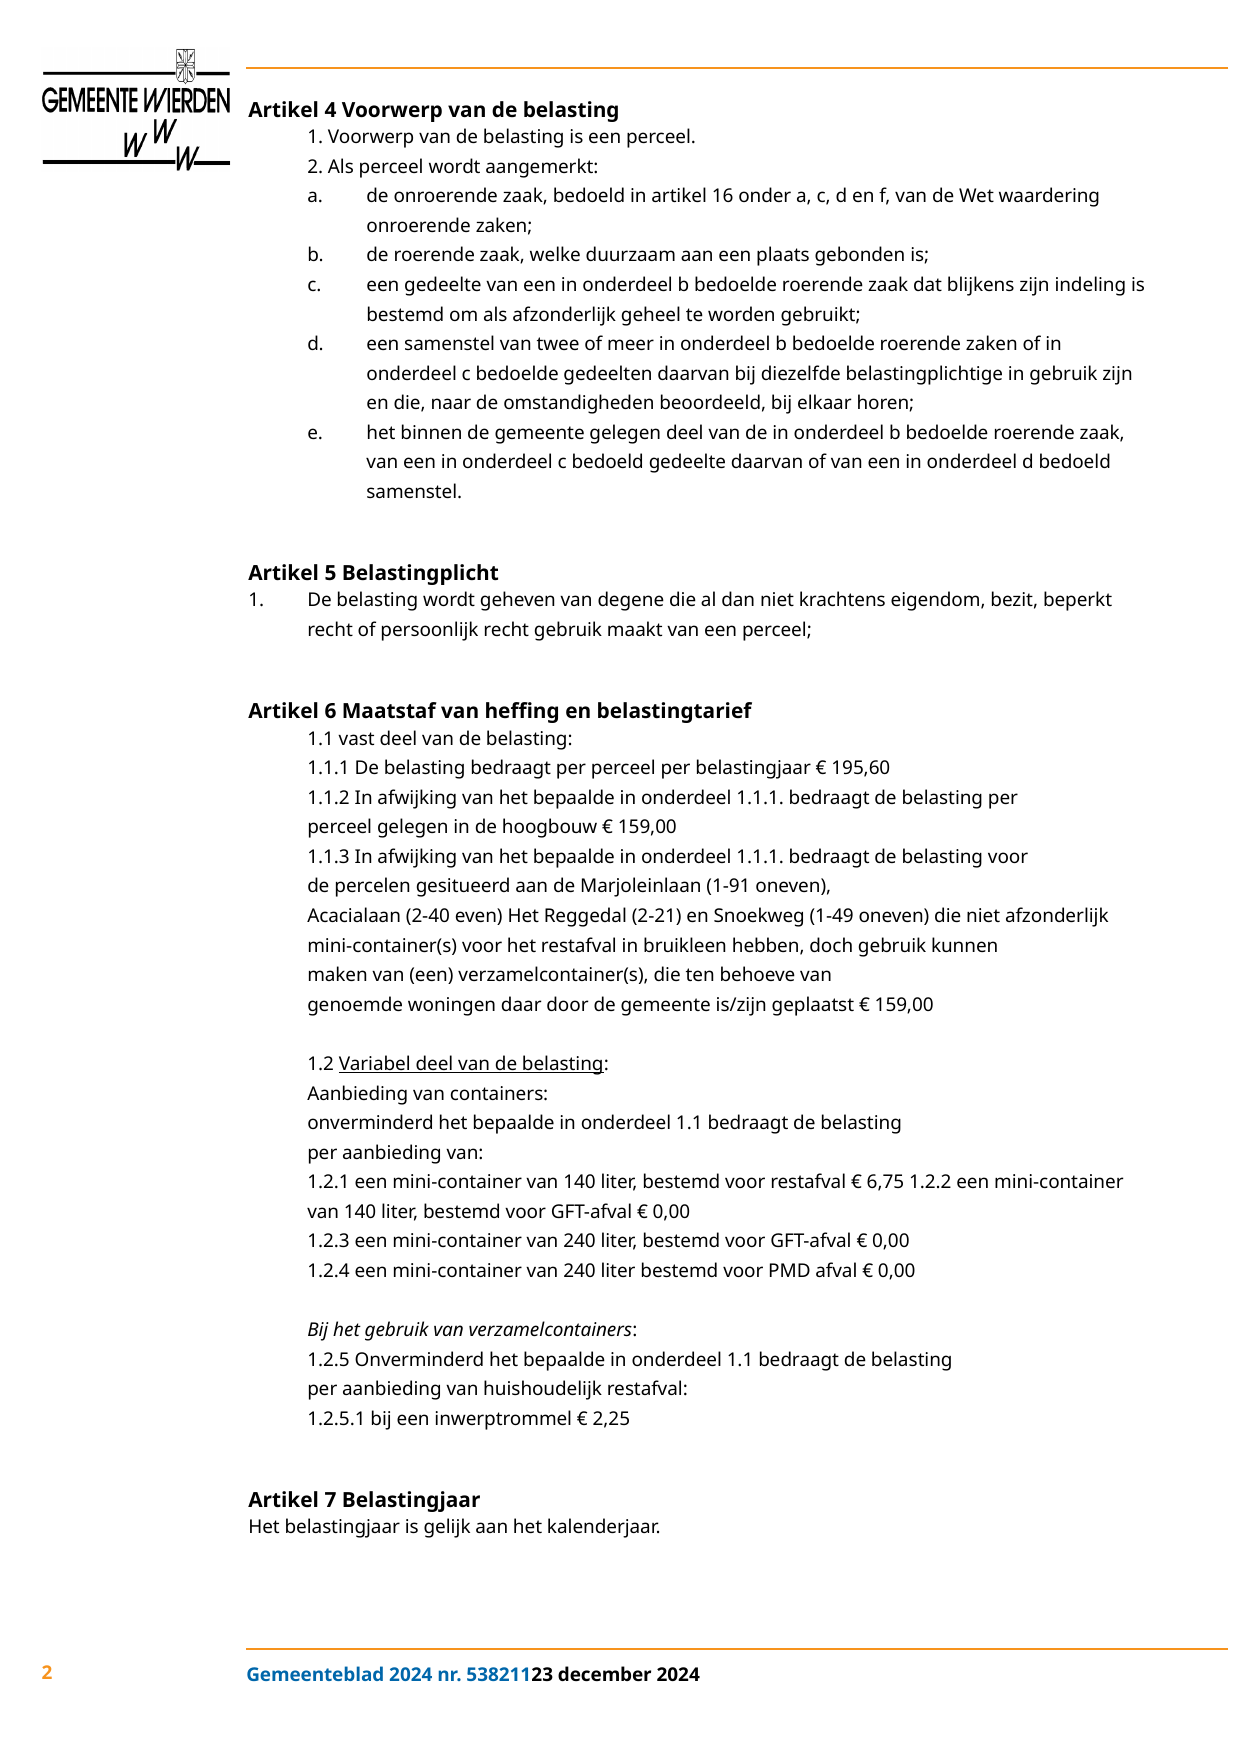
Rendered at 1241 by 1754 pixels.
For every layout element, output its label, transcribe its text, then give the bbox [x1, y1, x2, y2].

list perceel gelegen in de hoogbouw € 159,00 [248, 813, 1152, 839]
list 1.2 Variabel deel van de belasting: [248, 1050, 1152, 1076]
list 1.2.5.1 bij een inwerptrommel € 2,25 [248, 1405, 1152, 1431]
list het binnen de gemeente gelegen deel van de in onderdeel b bedoelde roerende zaak, van een in onderdeel c bedoeld gedeelte daarvan of van een in onderdeel d bedoeld samenstel. [307, 419, 1152, 504]
list een samenstel van twee of meer in onderdeel b bedoelde roerende zaken of in onderdeel c bedoelde gedeelten daarvan bij diezelfde belastingplichtige in gebruik zijn en die, naar de omstandigheden beoordeeld, bij elkaar horen; [307, 330, 1152, 415]
text Artikel 6 Maatstaf van heffing en belastingtarief [248, 696, 1152, 725]
list 1.1 vast deel van de belasting: [248, 725, 1152, 750]
list 1.1.2 In afwijking van het bepaalde in onderdeel 1.1.1. bedraagt de belasting per [248, 784, 1152, 809]
list de percelen gesitueerd aan de Marjoleinlaan (1-91 oneven), [248, 873, 1152, 898]
list Aanbieding van containers: [248, 1080, 1152, 1105]
list mini-container(s) voor het restafval in bruikleen hebben, doch gebruik kunnen [248, 932, 1152, 957]
text Artikel 7 Belastingjaar [248, 1485, 1152, 1513]
text Artikel 5 Belastingplicht [248, 558, 1152, 587]
list 1.2.4 een mini-container van 240 liter bestemd voor PMD afval € 0,00 [248, 1257, 1152, 1283]
picture [41, 47, 231, 172]
list Acacialaan (2-40 even) Het Reggedal (2-21) en Snoekweg (1-49 oneven) die niet afzonderlijk [248, 902, 1152, 928]
list 1.2.3 een mini-container van 240 liter, bestemd voor GFT-afval € 0,00 [248, 1228, 1152, 1253]
text Het belastingjaar is gelijk aan het kalenderjaar. [248, 1513, 1152, 1539]
list per aanbieding van: [248, 1139, 1152, 1164]
list een gedeelte van een in onderdeel b bedoelde roerende zaak dat blijkens zijn indeling is bestemd om als afzonderlijk geheel te worden gebruikt; [307, 271, 1152, 326]
list 1.2.1 een mini-container van 140 liter, bestemd voor restafval € 6,75 1.2.2 een mini-container van 140 liter, bestemd voor GFT-afval € 0,00 [248, 1168, 1152, 1224]
list de roerende zaak, welke duurzaam aan een plaats gebonden is; [307, 242, 1152, 267]
list maken van (een) verzamelcontainer(s), die ten behoeve van [248, 961, 1152, 987]
list 1.1.3 In afwijking van het bepaalde in onderdeel 1.1.1. bedraagt de belasting voor [248, 843, 1152, 869]
list 2. Als perceel wordt aangemerkt: [248, 153, 1152, 178]
list de onroerende zaak, bedoeld in artikel 16 onder a, c, d en f, van de Wet waardering onroerende zaken; [307, 182, 1152, 238]
list per aanbieding van huishoudelijk restafval: [248, 1376, 1152, 1401]
list 1.1.1 De belasting bedraagt per perceel per belastingjaar € 195,60 [248, 754, 1152, 780]
list 1. Voorwerp van de belasting is een perceel. [248, 123, 1152, 149]
text Artikel 4 Voorwerp van de belasting [248, 95, 1152, 123]
list genoemde woningen daar door de gemeente is/zijn geplaatst € 159,00 [248, 991, 1152, 1017]
list Bij het gebruik van verzamelcontainers: [248, 1316, 1152, 1342]
list 1.2.5 Onverminderd het bepaalde in onderdeel 1.1 bedraagt de belasting [248, 1346, 1152, 1372]
list De belasting wordt geheven van degene die al dan niet krachtens eigendom, bezit, beperkt recht of persoonlijk recht gebruik maakt van een perceel; [248, 587, 1152, 642]
list onverminderd het bepaalde in onderdeel 1.1 bedraagt de belasting [248, 1109, 1152, 1135]
